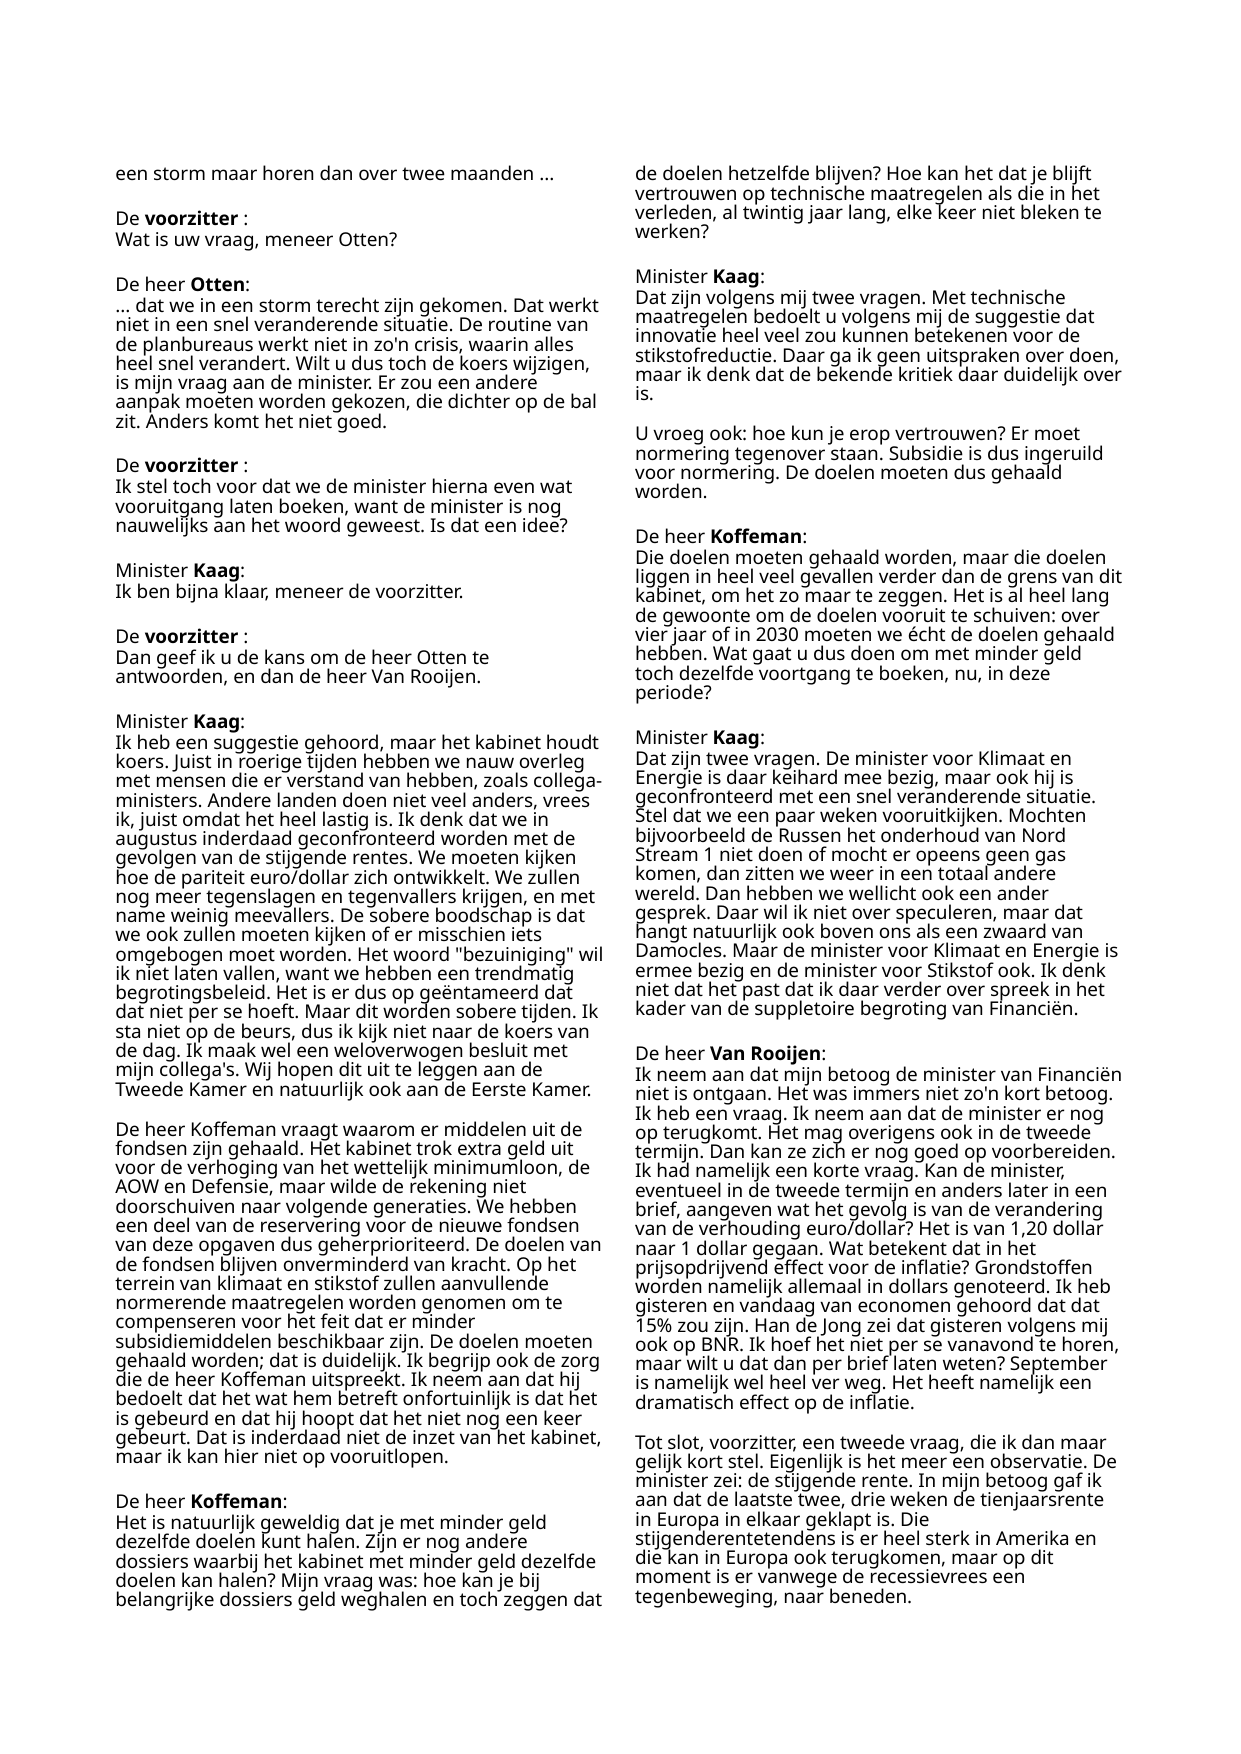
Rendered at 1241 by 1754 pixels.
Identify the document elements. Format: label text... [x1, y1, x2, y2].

text een storm maar horen dan over twee maanden ... [115, 165, 605, 184]
text Tot slot, voorzitter, een tweede vraag, die ik dan maar gelijk kort stel. Eigenlijk is het meer een observatie. De minister zei: de stijgende rente. In mijn betoog gaf ik aan dat de laatste twee, drie weken de tienjaarsrente in Europa in elkaar geklapt is. Die stijgenderentetendens is er heel sterk in Amerika en die kan in Europa ook terugkomen, maar op dit moment is er vanwege de recessievrees een tegenbeweging, naar beneden. [635, 1434, 1125, 1607]
text De heer Koffeman vraagt waarom er middelen uit de fondsen zijn gehaald. Het kabinet trok extra geld uit voor de verhoging van het wettelijk minimumloon, de AOW en Defensie, maar wilde de rekening niet doorschuiven naar volgende generaties. We hebben een deel van de reservering voor de nieuwe fondsen van deze opgaven dus geherprioriteerd. De doelen van de fondsen blijven onverminderd van kracht. Op het terrein van klimaat en stikstof zullen aanvullende normerende maatregelen worden genomen om te compenseren voor het feit dat er minder subsidiemiddelen beschikbaar zijn. De doelen moeten gehaald worden; dat is duidelijk. Ik begrijp ook de zorg die de heer Koffeman uitspreekt. Ik neem aan dat hij bedoelt dat het wat hem betreft onfortuinlijk is dat het is gebeurd en dat hij hoopt dat het niet nog een keer gebeurt. Dat is inderdaad niet de inzet van het kabinet, maar ik kan hier niet op vooruitlopen. [115, 1121, 605, 1467]
text De voorzitter : [115, 623, 605, 649]
text Dan geef ik u de kans om de heer Otten te antwoorden, en dan de heer Van Rooijen. [115, 649, 605, 687]
text Minister Kaag: [635, 724, 1125, 750]
text De voorzitter : [115, 453, 605, 478]
text Dat zijn volgens mij twee vragen. Met technische maatregelen bedoelt u volgens mij de suggestie dat innovatie heel veel zou kunnen betekenen voor de stikstofreductie. Daar ga ik geen uitspraken over doen, maar ik denk dat de bekende kritiek daar duidelijk over is. [635, 289, 1125, 404]
text Dat zijn twee vragen. De minister voor Klimaat en Energie is daar keihard mee bezig, maar ook hij is geconfronteerd met een snel veranderende situatie. Stel dat we een paar weken vooruitkijken. Mochten bijvoorbeeld de Russen het onderhoud van Nord Stream 1 niet doen of mocht er opeens geen gas komen, dan zitten we weer in een totaal andere wereld. Dan hebben we wellicht ook een ander gesprek. Daar wil ik niet over speculeren, maar dat hangt natuurlijk ook boven ons als een zwaard van Damocles. Maar de minister voor Klimaat en Energie is ermee bezig en de minister voor Stikstof ook. Ik denk niet dat het past dat ik daar verder over spreek in het kader van de suppletoire begroting van Financiën. [635, 750, 1125, 1019]
text Ik stel toch voor dat we de minister hierna even wat vooruitgang laten boeken, want de minister is nog nauwelijks aan het woord geweest. Is dat een idee? [115, 478, 605, 536]
text Minister Kaag: [635, 263, 1125, 289]
text Het is natuurlijk geweldig dat je met minder geld dezelfde doelen kunt halen. Zijn er nog andere dossiers waarbij het kabinet met minder geld dezelfde doelen kan halen? Mijn vraag was: hoe kan je bij belangrijke dossiers geld weghalen en toch zeggen dat [115, 1514, 605, 1610]
text Die doelen moeten gehaald worden, maar die doelen liggen in heel veel gevallen verder dan de grens van dit kabinet, om het zo maar te zeggen. Het is al heel lang de gewoonte om de doelen vooruit te schuiven: over vier jaar of in 2030 moeten we écht de doelen gehaald hebben. Wat gaat u dus doen om met minder geld toch dezelfde voortgang te boeken, nu, in deze periode? [635, 549, 1125, 703]
text Wat is uw vraag, meneer Otten? [115, 231, 605, 250]
text Ik ben bijna klaar, meneer de voorzitter. [115, 583, 605, 602]
text U vroeg ook: hoe kun je erop vertrouwen? Er moet normering tegenover staan. Subsidie is dus ingeruild voor normering. De doelen moeten dus gehaald worden. [635, 425, 1125, 502]
text De heer Otten: [115, 271, 605, 297]
text Ik neem aan dat mijn betoog de minister van Financiën niet is ontgaan. Het was immers niet zo'n kort betoog. Ik heb een vraag. Ik neem aan dat de minister er nog op terugkomt. Het mag overigens ook in de tweede termijn. Dan kan ze zich er nog goed op voorbereiden. Ik had namelijk een korte vraag. Kan de minister, eventueel in de tweede termijn en anders later in een brief, aangeven wat het gevolg is van de verandering van de verhouding euro/dollar? Het is van 1,20 dollar naar 1 dollar gegaan. Wat betekent dat in het prijsopdrijvend effect voor de inflatie? Grondstoffen worden namelijk allemaal in dollars genoteerd. Ik heb gisteren en vandaag van economen gehoord dat dat 15% zou zijn. Han de Jong zei dat gisteren volgens mij ook op BNR. Ik hoef het niet per se vanavond te horen, maar wilt u dat dan per brief laten weten? September is namelijk wel heel ver weg. Het heeft namelijk een dramatisch effect op de inflatie. [635, 1066, 1125, 1413]
text Minister Kaag: [115, 708, 605, 734]
text de doelen hetzelfde blijven? Hoe kan het dat je blijft vertrouwen op technische maatregelen als die in het verleden, al twintig jaar lang, elke keer niet bleken te werken? [635, 165, 1125, 242]
text De heer Van Rooijen: [635, 1040, 1125, 1066]
text De heer Koffeman: [635, 523, 1125, 549]
text De heer Koffeman: [115, 1488, 605, 1514]
text ... dat we in een storm terecht zijn gekomen. Dat werkt niet in een snel veranderende situatie. De routine van de planbureaus werkt niet in zo'n crisis, waarin alles heel snel verandert. Wilt u dus toch de koers wijzigen, is mijn vraag aan de minister. Er zou een andere aanpak moeten worden gekozen, die dichter op de bal zit. Anders komt het niet goed. [115, 297, 605, 432]
text De voorzitter : [115, 205, 605, 231]
text Ik heb een suggestie gehoord, maar het kabinet houdt koers. Juist in roerige tijden hebben we nauw overleg met mensen die er verstand van hebben, zoals collega-ministers. Andere landen doen niet veel anders, vrees ik, juist omdat het heel lastig is. Ik denk dat we in augustus inderdaad geconfronteerd worden met de gevolgen van de stijgende rentes. We moeten kijken hoe de pariteit euro/dollar zich ontwikkelt. We zullen nog meer tegenslagen en tegenvallers krijgen, en met name weinig meevallers. De sobere boodschap is dat we ook zullen moeten kijken of er misschien iets omgebogen moet worden. Het woord "bezuiniging" wil ik niet laten vallen, want we hebben een trendmatig begrotingsbeleid. Het is er dus op geëntameerd dat dat niet per se hoeft. Maar dit worden sobere tijden. Ik sta niet op de beurs, dus ik kijk niet naar de koers van de dag. Ik maak wel een weloverwogen besluit met mijn collega's. Wij hopen dit uit te leggen aan de Tweede Kamer en natuurlijk ook aan de Eerste Kamer. [115, 734, 605, 1100]
text Minister Kaag: [115, 557, 605, 583]
